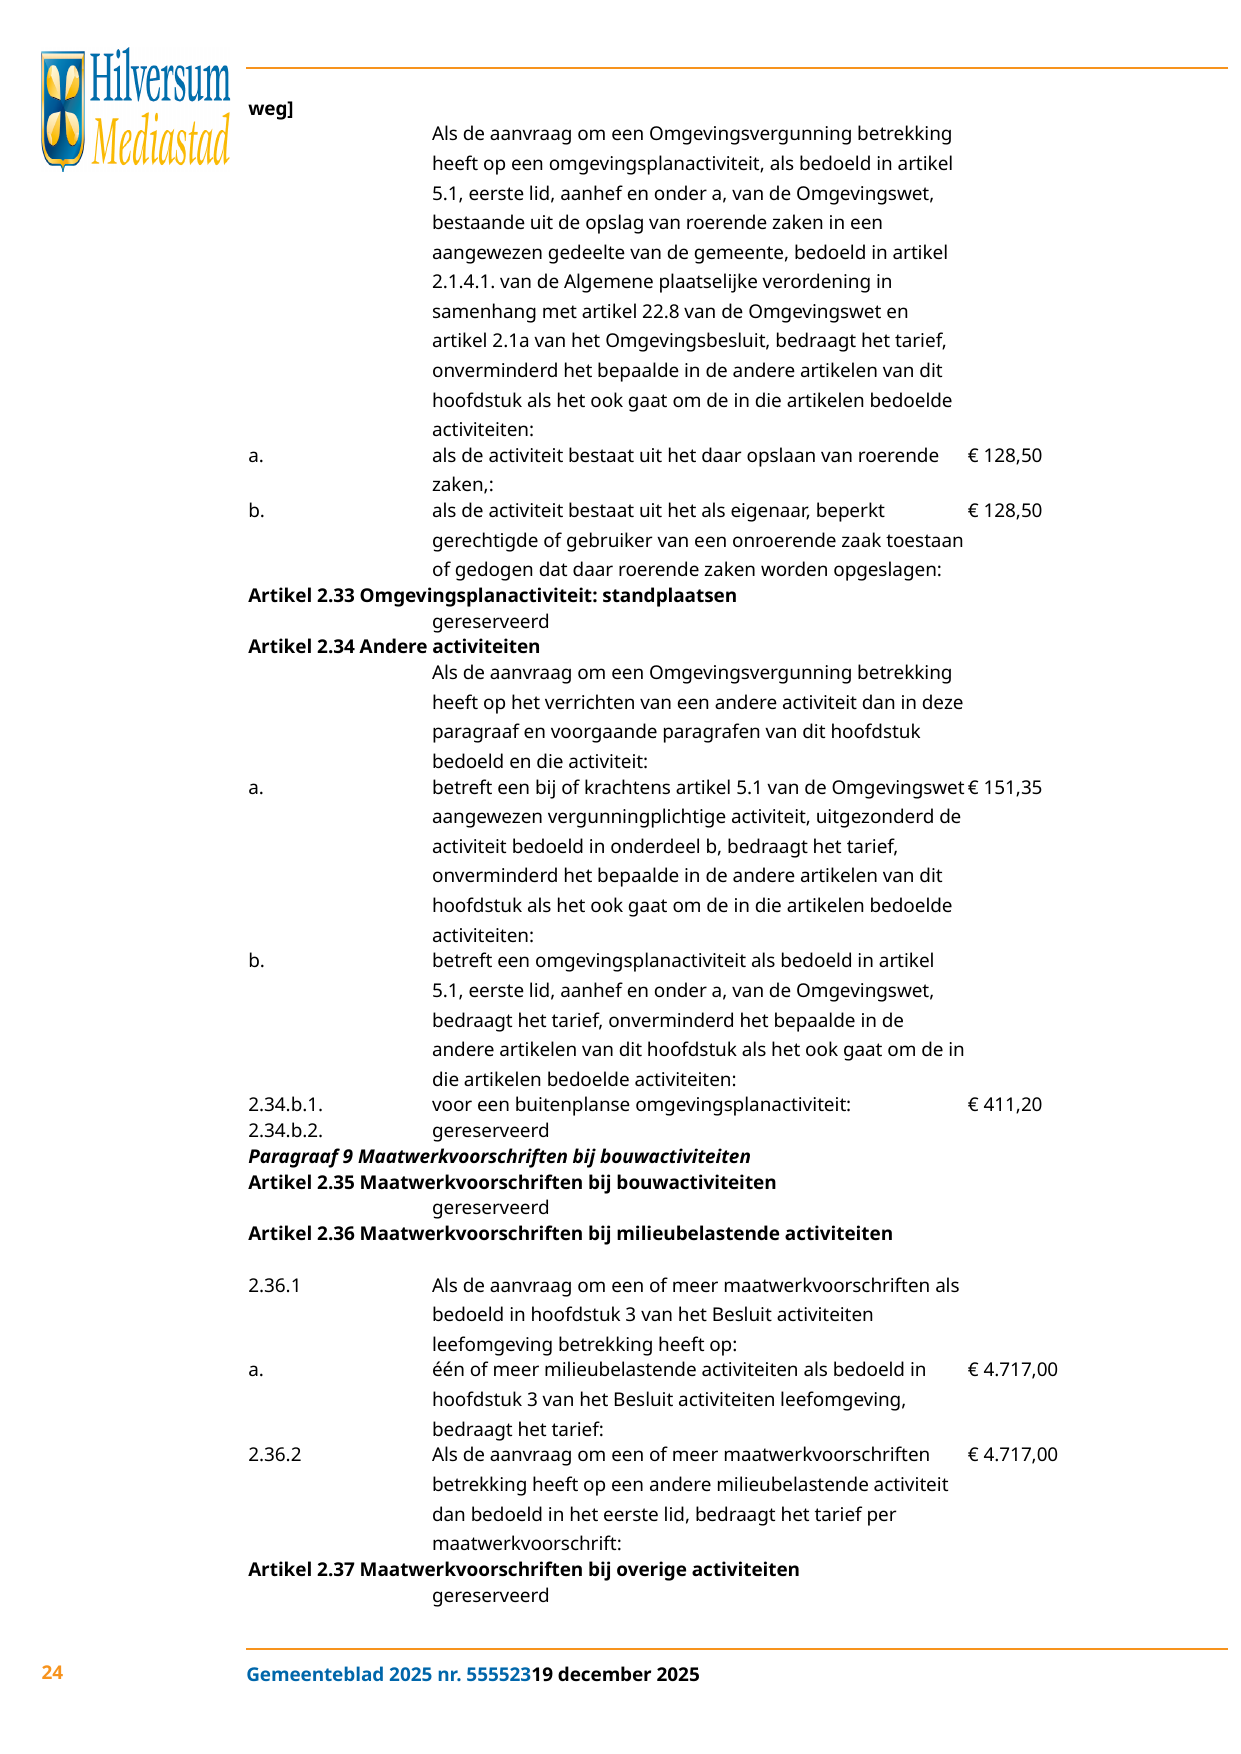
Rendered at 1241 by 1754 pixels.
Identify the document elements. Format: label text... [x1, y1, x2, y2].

table_cell voor een buitenplanse omgevingsplanactiviteit: [432, 1092, 968, 1117]
table_cell € 151,35 [968, 774, 1152, 948]
table_cell a. [248, 1357, 432, 1442]
table_cell Artikel 2.34 Andere activiteiten [248, 634, 1152, 659]
table_cell Als de aanvraag om een of meer maatwerkvoorschriften betrekking heeft op een andere milieubelastende activiteit dan bedoeld in het eerste lid, bedraagt het tarief per maatwerkvoorschrift: [432, 1442, 968, 1556]
table_cell [968, 660, 1152, 774]
table_cell betreft een bij of krachtens artikel 5.1 van de Omgevingswet aangewezen vergunningplichtige activiteit, uitgezonderd de activiteit bedoeld in onderdeel b, bedraagt het tarief, onverminderd het bepaalde in de andere artikelen van dit hoofdstuk als het ook gaat om de in die artikelen bedoelde activiteiten: [432, 774, 968, 948]
table_cell € 128,50 [968, 498, 1152, 582]
table_cell 2.36.2 [248, 1442, 432, 1556]
table_cell € 128,50 [968, 442, 1152, 497]
table_cell [968, 1118, 1152, 1143]
table_cell betreft een omgevingsplanactiviteit als bedoeld in artikel 5.1, eerste lid, aanhef en onder a, van de Omgevingswet, bedraagt het tarief, onverminderd het bepaalde in de andere artikelen van dit hoofdstuk als het ook gaat om de in die artikelen bedoelde activiteiten: [432, 948, 968, 1092]
table_cell b. [248, 948, 432, 1092]
table_cell [248, 1582, 432, 1607]
table_cell 2.36.1 [248, 1272, 432, 1357]
table_cell Artikel 2.35 Maatwerkvoorschriften bij bouwactiviteiten [248, 1169, 1152, 1194]
table_cell Als de aanvraag om een of meer maatwerkvoorschriften als bedoeld in hoofdstuk 3 van het Besluit activiteiten leefomgeving betrekking heeft op: [432, 1272, 968, 1357]
table_cell 2.34.b.2. [248, 1118, 432, 1143]
table_cell Artikel 2.36 Maatwerkvoorschriften bij milieubelastende activiteiten [248, 1220, 1152, 1246]
table_cell [248, 660, 432, 774]
table_cell € 411,20 [968, 1092, 1152, 1117]
table_cell Artikel 2.37 Maatwerkvoorschriften bij overige activiteiten [248, 1556, 1152, 1582]
table_cell [248, 608, 432, 634]
table_cell als de activiteit bestaat uit het daar opslaan van roerende zaken,: [432, 442, 968, 497]
table_cell b. [248, 498, 432, 582]
table_cell gereserveerd [432, 1118, 968, 1143]
table_cell a. [248, 442, 432, 497]
picture [41, 47, 231, 172]
table_cell [248, 121, 432, 442]
table_cell gereserveerd [432, 1195, 968, 1220]
table_cell a. [248, 774, 432, 948]
table_cell [248, 1246, 432, 1272]
table_cell [432, 1246, 968, 1272]
table_cell [968, 1582, 1152, 1607]
table_cell 2.34.b.1. [248, 1092, 432, 1117]
table_cell Paragraaf 9 Maatwerkvoorschriften bij bouwactiviteiten [248, 1143, 1152, 1169]
table_cell [248, 1195, 432, 1220]
table_cell [968, 1246, 1152, 1272]
table_cell weg] [248, 95, 1152, 121]
table_cell [968, 1195, 1152, 1220]
table_cell gereserveerd [432, 608, 968, 634]
table_cell gereserveerd [432, 1582, 968, 1607]
table_cell Artikel 2.33 Omgevingsplanactiviteit: standplaatsen [248, 582, 1152, 608]
table_cell Als de aanvraag om een Omgevingsvergunning betrekking heeft op een omgevingsplanactiviteit, als bedoeld in artikel 5.1, eerste lid, aanhef en onder a, van de Omgevingswet, bestaande uit de opslag van roerende zaken in een aangewezen gedeelte van de gemeente, bedoeld in artikel 2.1.4.1. van de Algemene plaatselijke verordening in samenhang met artikel 22.8 van de Omgevingswet en artikel 2.1a van het Omgevingsbesluit, bedraagt het tarief, onverminderd het bepaalde in de andere artikelen van dit hoofdstuk als het ook gaat om de in die artikelen bedoelde activiteiten: [432, 121, 968, 442]
table_cell € 4.717,00 [968, 1357, 1152, 1442]
table_cell [968, 1272, 1152, 1357]
table_cell [968, 121, 1152, 442]
table_cell [968, 948, 1152, 1092]
table_cell Als de aanvraag om een Omgevingsvergunning betrekking heeft op het verrichten van een andere activiteit dan in deze paragraaf en voorgaande paragrafen van dit hoofdstuk bedoeld en die activiteit: [432, 660, 968, 774]
table_cell één of meer milieubelastende activiteiten als bedoeld in hoofdstuk 3 van het Besluit activiteiten leefomgeving, bedraagt het tarief: [432, 1357, 968, 1442]
table_cell € 4.717,00 [968, 1442, 1152, 1556]
table_cell als de activiteit bestaat uit het als eigenaar, beperkt gerechtigde of gebruiker van een onroerende zaak toestaan of gedogen dat daar roerende zaken worden opgeslagen: [432, 498, 968, 582]
table_cell [968, 608, 1152, 634]
